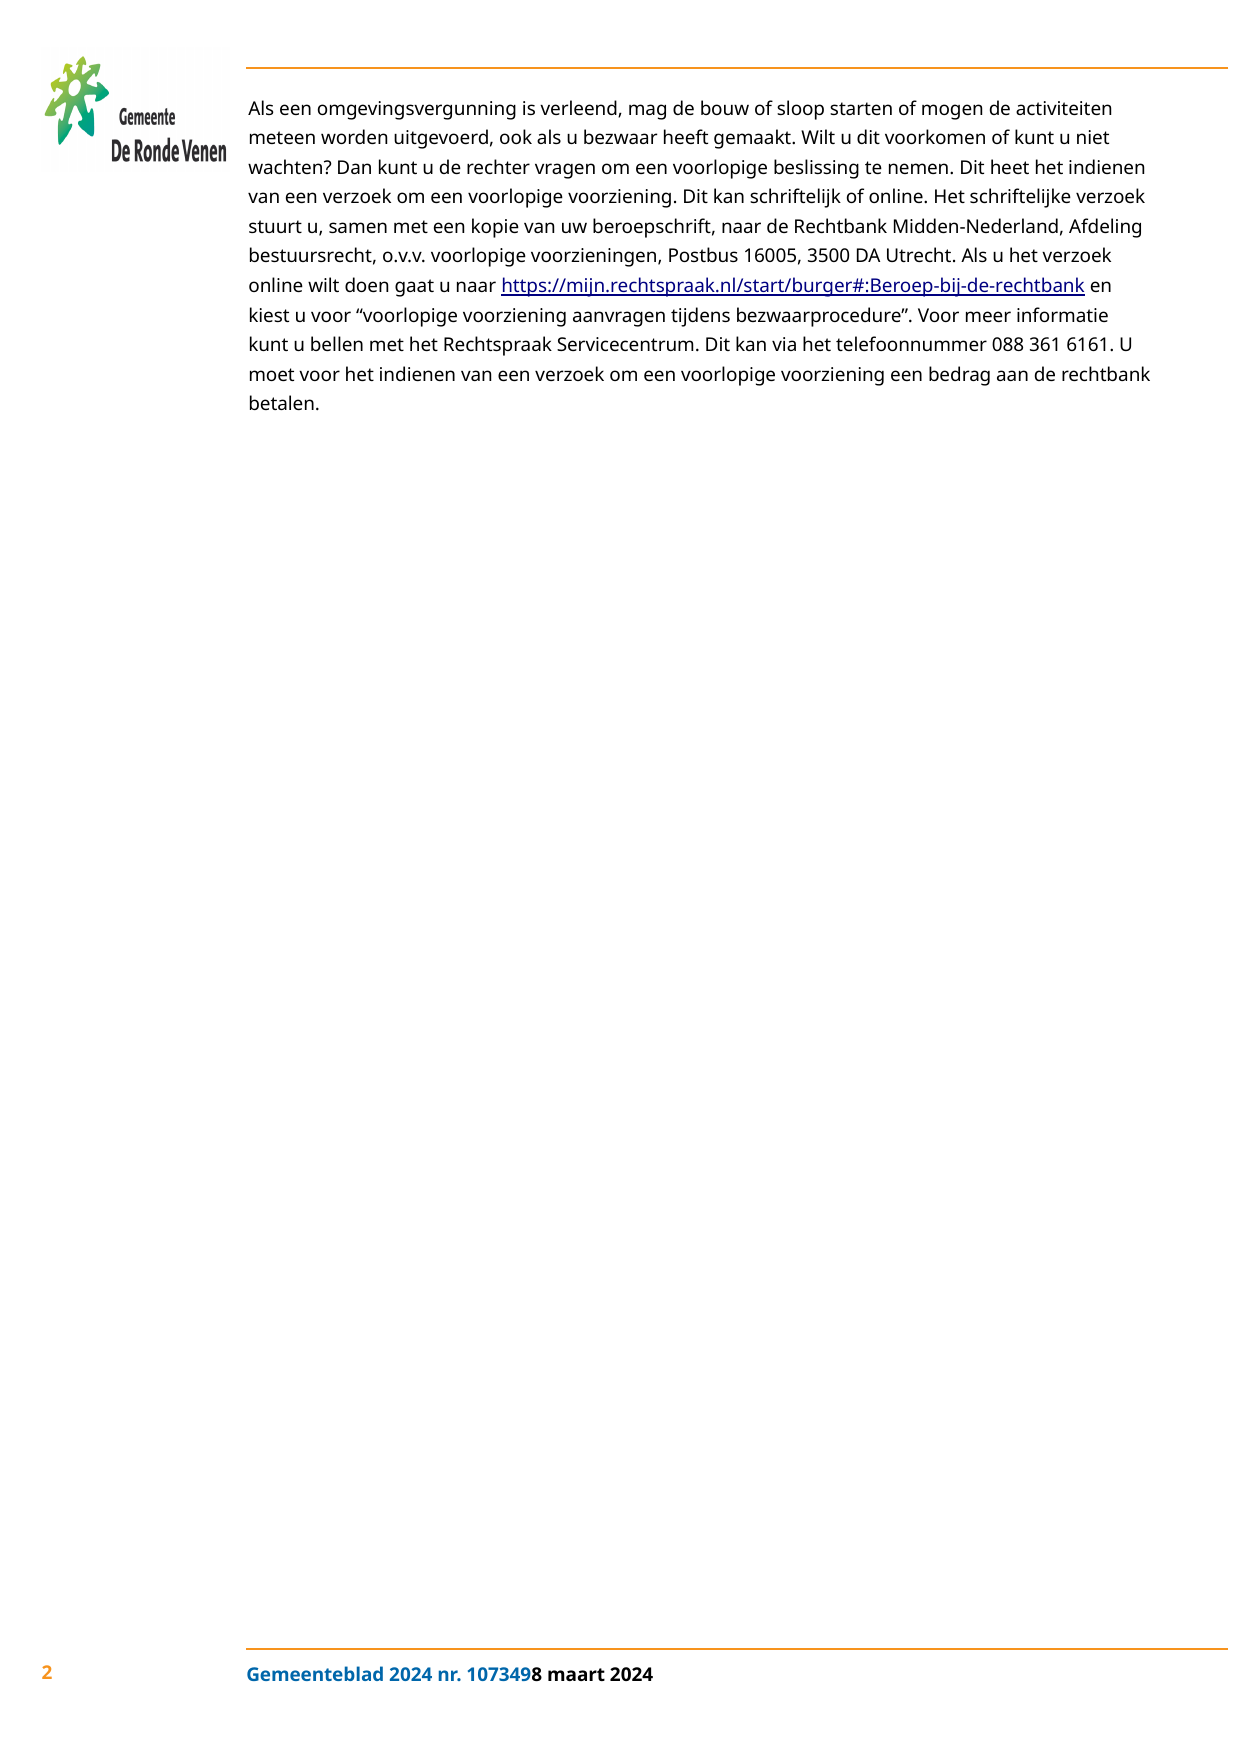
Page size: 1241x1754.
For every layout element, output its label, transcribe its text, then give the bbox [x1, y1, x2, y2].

picture [41, 47, 231, 172]
text Als een omgevingsvergunning is verleend, mag de bouw of sloop starten of mogen de activiteiten meteen worden uitgevoerd, ook als u bezwaar heeft gemaakt. Wilt u dit voorkomen of kunt u niet wachten? Dan kunt u de rechter vragen om een voorlopige beslissing te nemen. Dit heet het indienen van een verzoek om een voorlopige voorziening. Dit kan schriftelijk of online. Het schriftelijke verzoek stuurt u, samen met een kopie van uw beroepschrift, naar de Rechtbank Midden-Nederland, Afdeling bestuursrecht, o.v.v. voorlopige voorzieningen, Postbus 16005, 3500 DA Utrecht. Als u het verzoek online wilt doen gaat u naar https://mijn.rechtspraak.nl/start/burger#:Beroep-bij-de-rechtbank en kiest u voor “voorlopige voorziening aanvragen tijdens bezwaarprocedure”. Voor meer informatie kunt u bellen met het Rechtspraak Servicecentrum. Dit kan via het telefoonnummer 088 361 6161. U moet voor het indienen van een verzoek om een voorlopige voorziening een bedrag aan de rechtbank betalen. [248, 95, 1152, 416]
